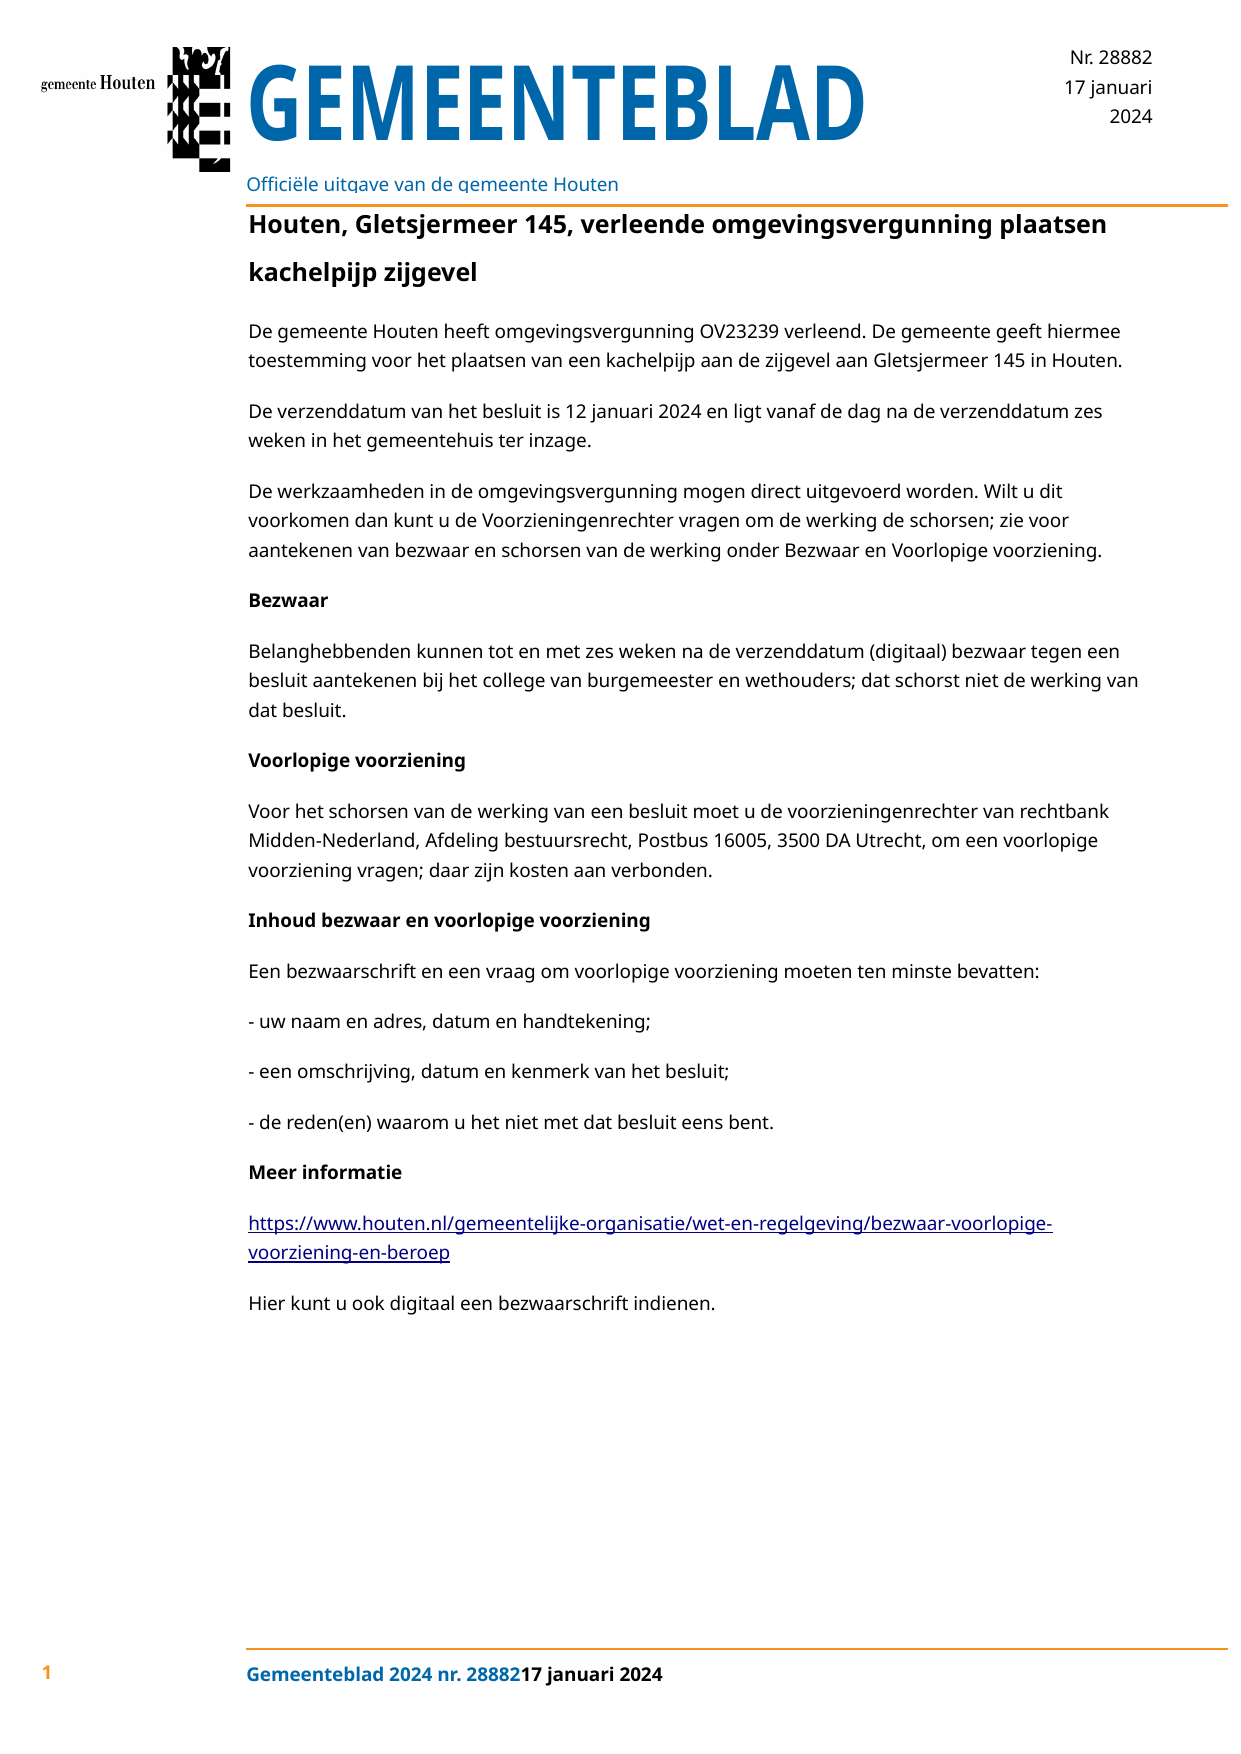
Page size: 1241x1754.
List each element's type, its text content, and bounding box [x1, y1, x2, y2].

text Bezwaar [248, 587, 1152, 613]
text Houten, Gletsjermeer 145, verleende omgevingsvergunning plaatsen kachelpijp zijgevel [248, 207, 1152, 288]
text De verzenddatum van het besluit is 12 januari 2024 en ligt vanaf de dag na de verzenddatum zes weken in het gemeentehuis ter inzage. [248, 398, 1152, 453]
text Belanghebbenden kunnen tot en met zes weken na de verzenddatum (digitaal) bezwaar tegen een besluit aantekenen bij het college van burgemeester en wethouders; dat schorst niet de werking van dat besluit. [248, 638, 1152, 723]
text De werkzaamheden in de omgevingsvergunning mogen direct uitgevoerd worden. Wilt u dit voorkomen dan kunt u de Voorzieningenrechter vragen om de werking de schorsen; zie voor aantekenen van bezwaar en schorsen van de werking onder Bezwaar en Voorlopige voorziening. [248, 478, 1152, 563]
text Hier kunt u ook digitaal een bezwaarschrift indienen. [248, 1290, 1152, 1316]
text Een bezwaarschrift en een vraag om voorlopige voorziening moeten ten minste bevatten: [248, 958, 1152, 984]
text - de reden(en) waarom u het niet met dat besluit eens bent. [248, 1109, 1152, 1135]
text Meer informatie [248, 1159, 1152, 1185]
text De gemeente Houten heeft omgevingsvergunning OV23239 verleend. De gemeente geeft hiermee toestemming voor het plaatsen van een kachelpijp aan de zijgevel aan Gletsjermeer 145 in Houten. [248, 318, 1152, 373]
text Voor het schorsen van de werking van een besluit moet u de voorzieningenrechter van rechtbank Midden-Nederland, Afdeling bestuursrecht, Postbus 16005, 3500 DA Utrecht, om een voorlopige voorziening vragen; daar zijn kosten aan verbonden. [248, 798, 1152, 883]
text Inhoud bezwaar en voorlopige voorziening [248, 907, 1152, 933]
text Voorlopige voorziening [248, 747, 1152, 773]
picture [41, 47, 231, 172]
text - uw naam en adres, datum en handtekening; [248, 1008, 1152, 1034]
text https://www.houten.nl/gemeentelijke-organisatie/wet-en-regelgeving/bezwaar-voorlopige-voorziening-en-beroep [248, 1210, 1152, 1265]
text - een omschrijving, datum en kenmerk van het besluit; [248, 1059, 1152, 1084]
